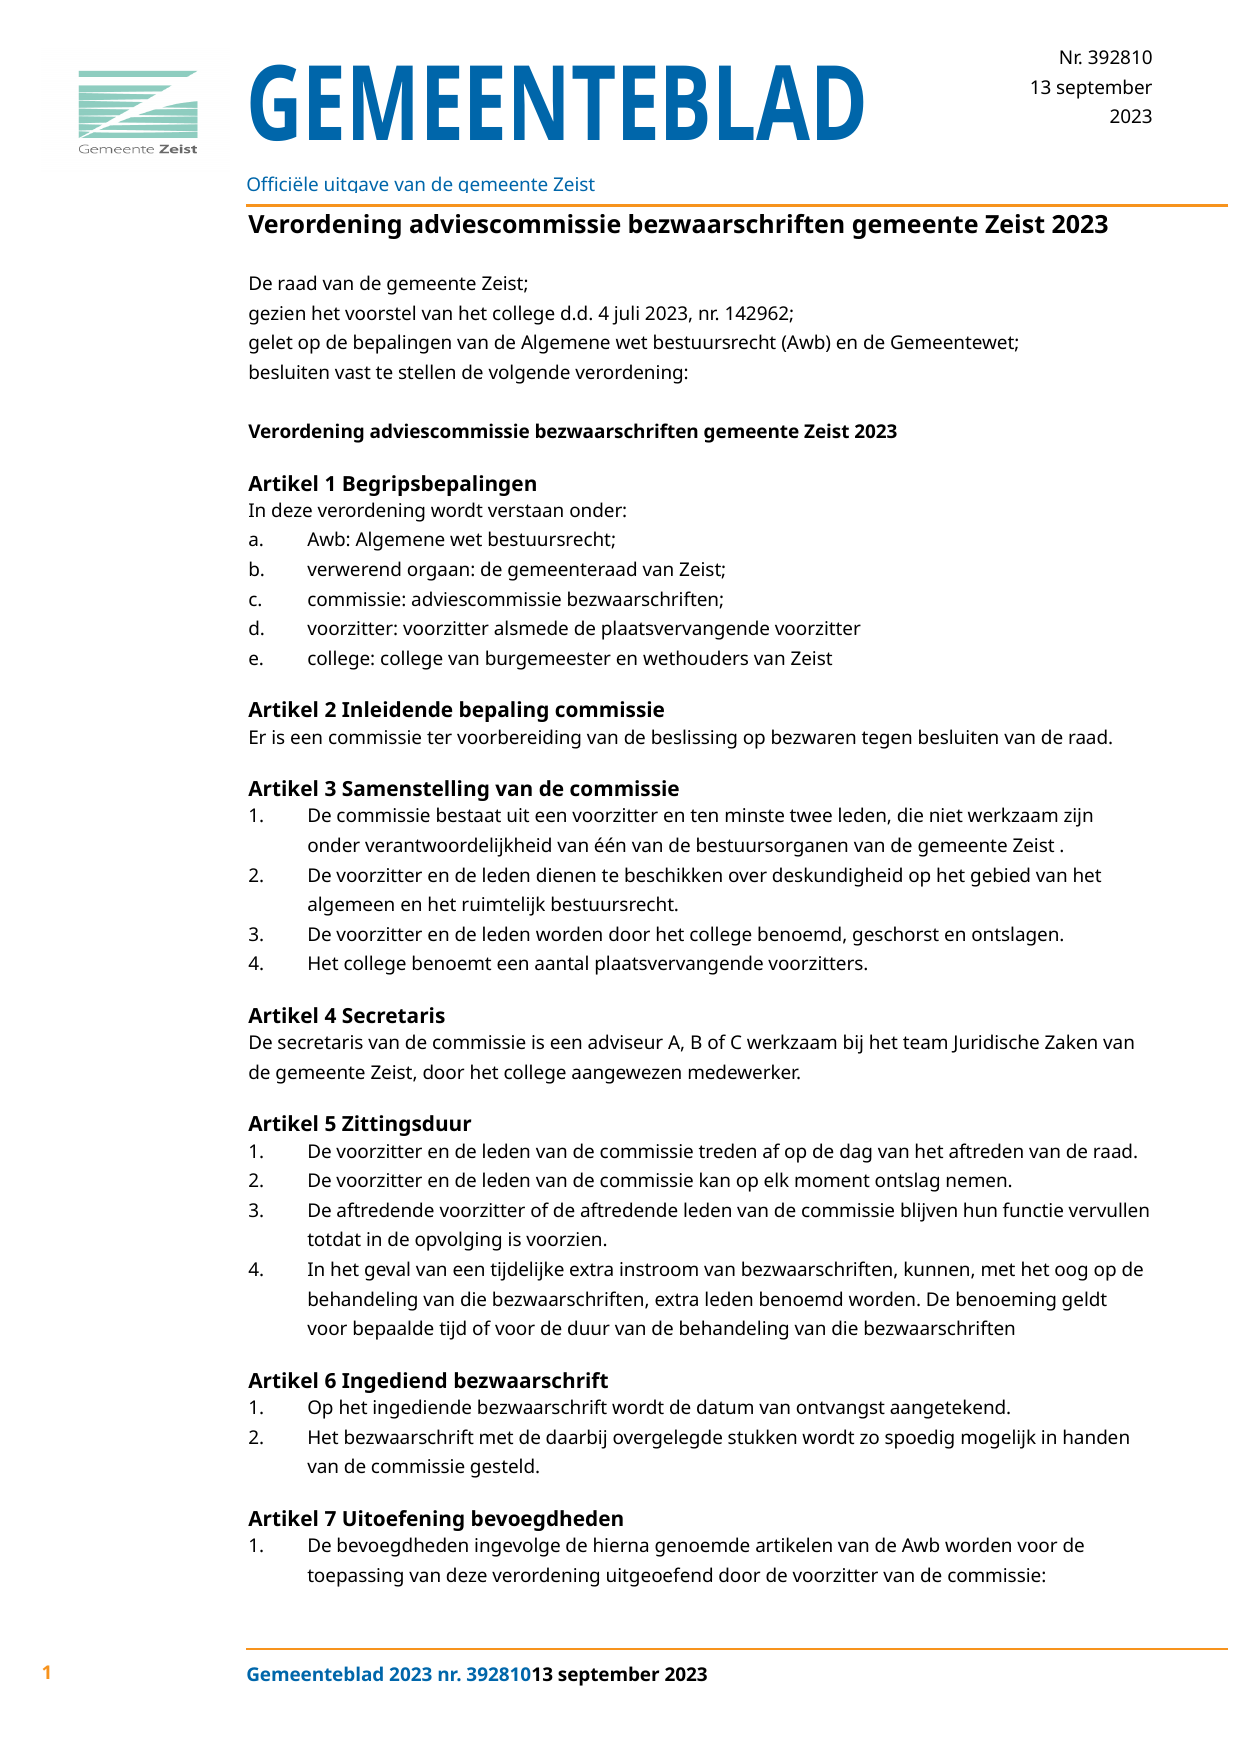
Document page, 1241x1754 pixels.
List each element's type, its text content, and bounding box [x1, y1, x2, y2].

text Er is een commissie ter voorbereiding van de beslissing op bezwaren tegen besluiten van de raad. [248, 724, 1152, 749]
list Het college benoemt een aantal plaatsvervangende voorzitters. [248, 951, 1152, 976]
list Het bezwaarschrift met de daarbij overgelegde stukken wordt zo spoedig mogelijk in handen van de commissie gesteld. [248, 1424, 1152, 1479]
list De aftredende voorzitter of de aftredende leden van de commissie blijven hun functie vervullen totdat in de opvolging is voorzien. [248, 1197, 1152, 1252]
text Verordening adviescommissie bezwaarschriften gemeente Zeist 2023 [248, 207, 1152, 241]
list De commissie bestaat uit een voorzitter en ten minste twee leden, die niet werkzaam zijn onder verantwoordelijkheid van één van de bestuursorganen van de gemeente Zeist . [248, 803, 1152, 858]
list college: college van burgemeester en wethouders van Zeist [248, 645, 1152, 671]
text gezien het voorstel van het college d.d. 4 juli 2023, nr. 142962; [248, 300, 1152, 326]
list commissie: adviescommissie bezwaarschriften; [248, 586, 1152, 612]
text gelet op de bepalingen van de Algemene wet bestuursrecht (Awb) en de Gemeentewet; [248, 329, 1152, 355]
text In deze verordening wordt verstaan onder: [248, 497, 1152, 523]
text Artikel 4 Secretaris [248, 1001, 1152, 1029]
text Artikel 5 Zittingsduur [248, 1109, 1152, 1138]
list De bevoegdheden ingevolge de hierna genoemde artikelen van de Awb worden voor de toepassing van deze verordening uitgeoefend door de voorzitter van de commissie: [248, 1532, 1152, 1588]
text De secretaris van de commissie is een adviseur A, B of C werkzaam bij het team Juridische Zaken van de gemeente Zeist, door het college aangewezen medewerker. [248, 1029, 1152, 1085]
text besluiten vast te stellen de volgende verordening: [248, 359, 1152, 385]
text Artikel 7 Uitoefening bevoegdheden [248, 1504, 1152, 1532]
text Artikel 6 Ingediend bezwaarschrift [248, 1366, 1152, 1394]
text Artikel 3 Samenstelling van de commissie [248, 774, 1152, 803]
list De voorzitter en de leden van de commissie treden af op de dag van het aftreden van de raad. [248, 1138, 1152, 1164]
text Artikel 2 Inleidende bepaling commissie [248, 695, 1152, 724]
text Artikel 1 Begripsbepalingen [248, 469, 1152, 497]
list De voorzitter en de leden van de commissie kan op elk moment ontslag nemen. [248, 1167, 1152, 1193]
list voorzitter: voorzitter alsmede de plaatsvervangende voorzitter [248, 615, 1152, 641]
list Op het ingediende bezwaarschrift wordt de datum van ontvangst aangetekend. [248, 1394, 1152, 1420]
list De voorzitter en de leden dienen te beschikken over deskundigheid op het gebied van het algemeen en het ruimtelijk bestuursrecht. [248, 862, 1152, 917]
list De voorzitter en de leden worden door het college benoemd, geschorst en ontslagen. [248, 921, 1152, 947]
text Verordening adviescommissie bezwaarschriften gemeente Zeist 2023 [248, 418, 1152, 444]
list Awb: Algemene wet bestuursrecht; [248, 527, 1152, 552]
list In het geval van een tijdelijke extra instroom van bezwaarschriften, kunnen, met het oog op de behandeling van die bezwaarschriften, extra leden benoemd worden. De benoeming geldt voor bepaalde tijd of voor de duur van de behandeling van die bezwaarschriften [248, 1256, 1152, 1341]
text De raad van de gemeente Zeist; [248, 270, 1152, 296]
list verwerend orgaan: de gemeenteraad van Zeist; [248, 556, 1152, 582]
picture [41, 47, 231, 172]
